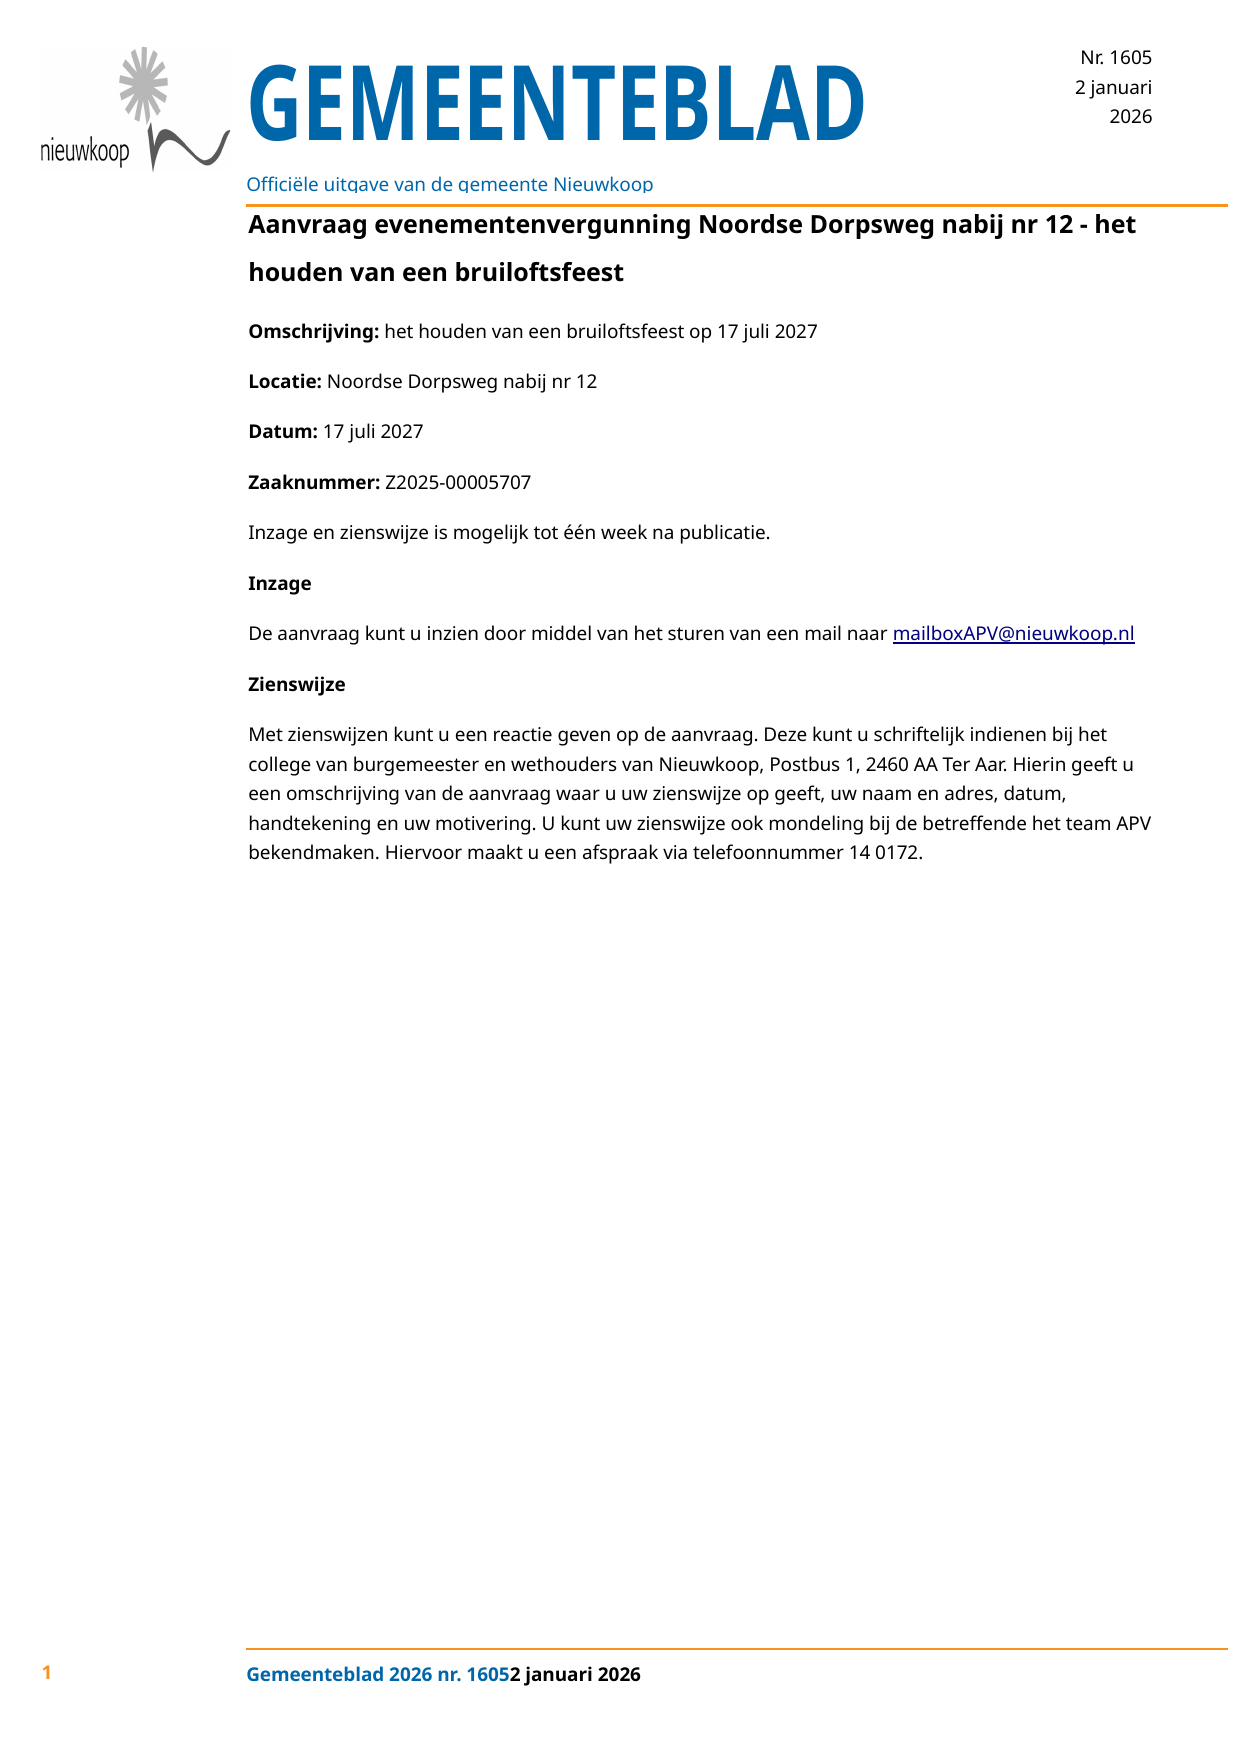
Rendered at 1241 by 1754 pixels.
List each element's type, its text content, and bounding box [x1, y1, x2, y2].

text Locatie: Noordse Dorpsweg nabij nr 12 [248, 368, 1152, 394]
text Datum: 17 juli 2027 [248, 419, 1152, 444]
text Met zienswijzen kunt u een reactie geven op de aanvraag. Deze kunt u schriftelijk indienen bij het college van burgemeester en wethouders van Nieuwkoop, Postbus 1, 2460 AA Ter Aar. Hierin geeft u een omschrijving van de aanvraag waar u uw zienswijze op geeft, uw naam en adres, datum, handtekening en uw motivering. U kunt uw zienswijze ook mondeling bij de betreffende het team APV bekendmaken. Hiervoor maakt u een afspraak via telefoonnummer 14 0172. [248, 721, 1152, 865]
picture [41, 47, 231, 172]
text De aanvraag kunt u inzien door middel van het sturen van een mail naar mailboxAPV@nieuwkoop.nl [248, 620, 1152, 646]
text Aanvraag evenementenvergunning Noordse Dorpsweg nabij nr 12 - het houden van een bruiloftsfeest [248, 207, 1152, 288]
text Inzage en zienswijze is mogelijk tot één week na publicatie. [248, 519, 1152, 545]
text Omschrijving: het houden van een bruiloftsfeest op 17 juli 2027 [248, 318, 1152, 344]
text Inzage [248, 570, 1152, 596]
text Zienswijze [248, 671, 1152, 697]
text Zaaknummer: Z2025-00005707 [248, 469, 1152, 495]
